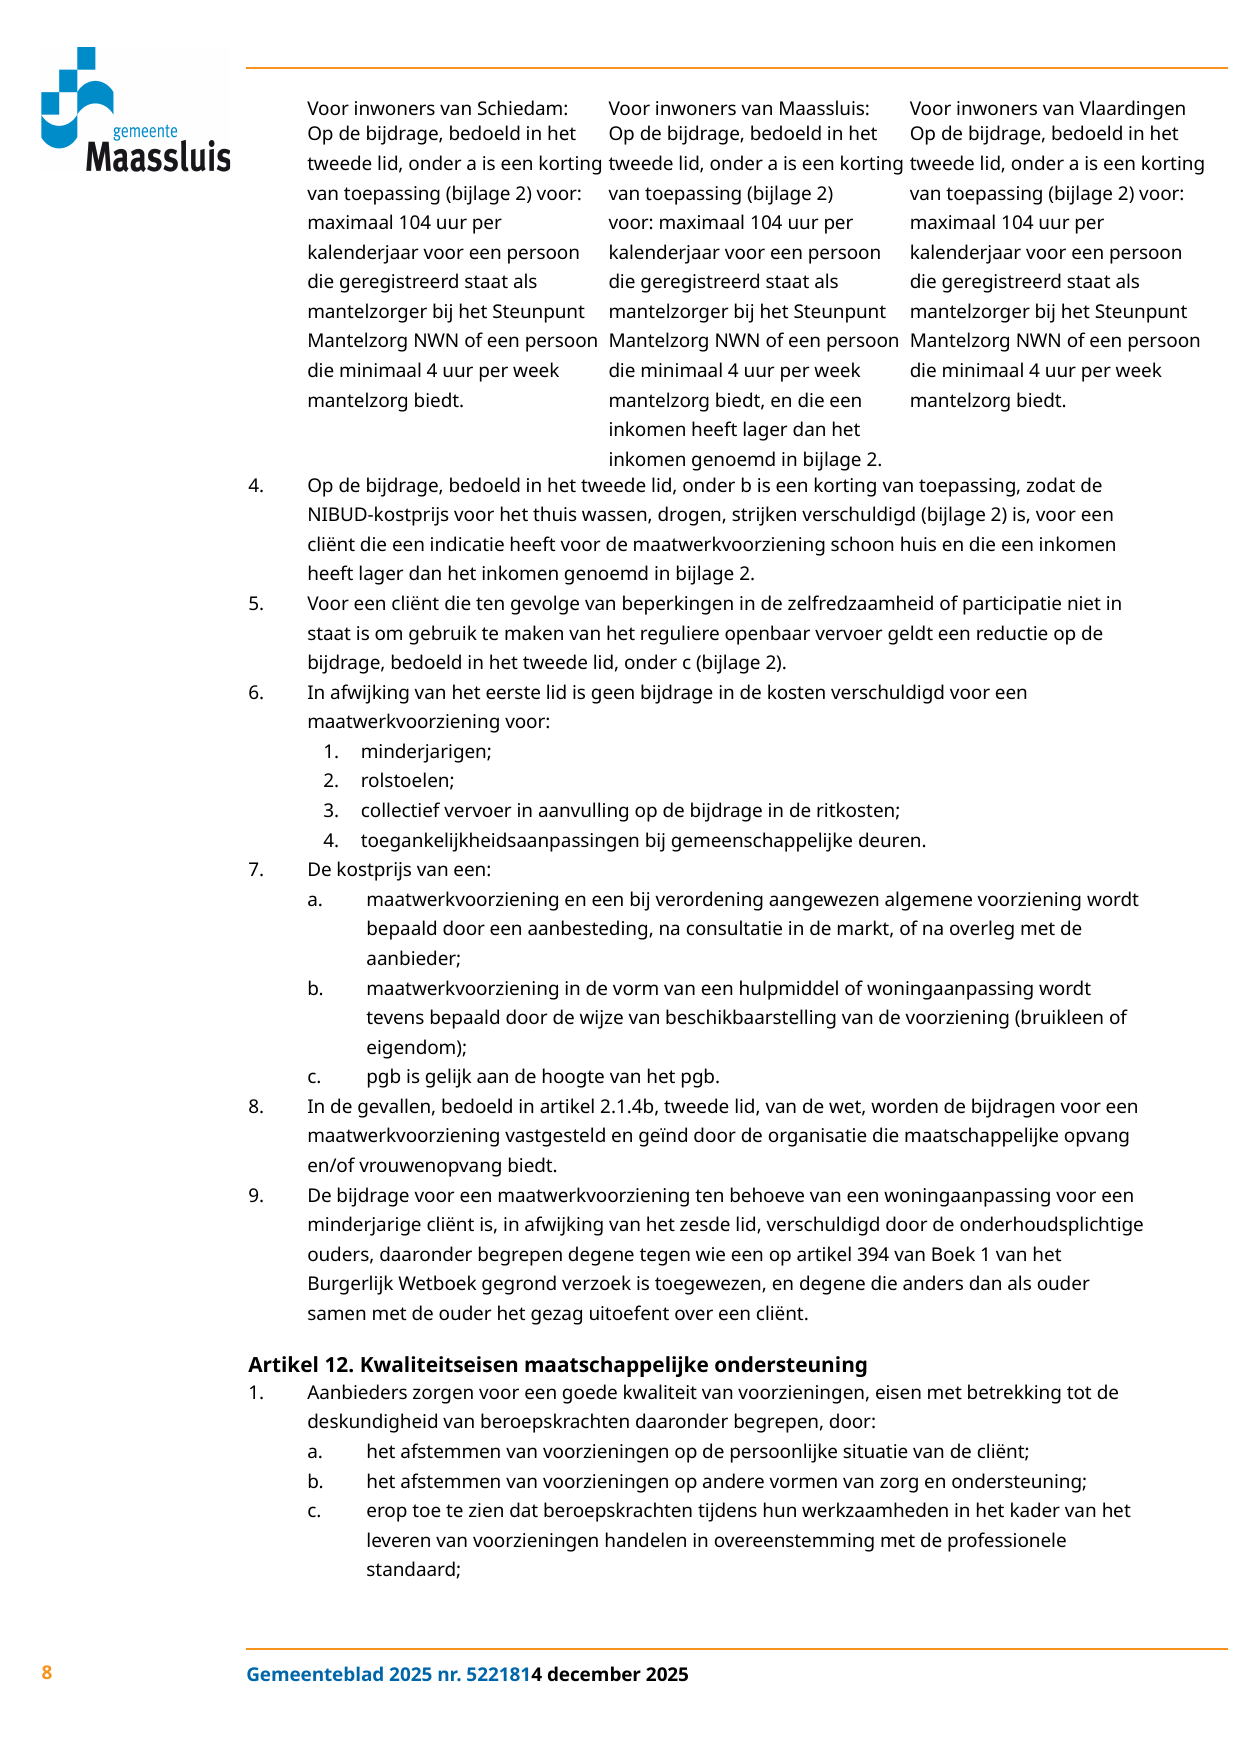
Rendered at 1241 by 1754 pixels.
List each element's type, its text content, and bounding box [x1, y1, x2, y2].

list het afstemmen van voorzieningen op andere vormen van zorg en ondersteuning; [307, 1468, 1152, 1493]
table_cell Op de bijdrage, bedoeld in het tweede lid, onder a is een korting van toepassing (bijlage 2) voor: maximaal 104 uur per kalenderjaar voor een persoon die geregistreerd staat als mantelzorger bij het Steunpunt Mantelzorg NWN of een persoon die minimaal 4 uur per week mantelzorg biedt. [307, 121, 608, 472]
table_header Voor inwoners van Maassluis: [608, 95, 909, 121]
picture [41, 47, 231, 172]
table_header Voor inwoners van Vlaardingen [910, 95, 1211, 121]
list het afstemmen van voorzieningen op de persoonlijke situatie van de cliënt; [307, 1438, 1152, 1464]
table_header Voor inwoners van Schiedam: [307, 95, 608, 121]
list collectief vervoer in aanvulling op de bijdrage in de ritkosten; [323, 797, 1152, 823]
picture [41, 47, 77, 92]
list Voor een cliënt die ten gevolge van beperkingen in de zelfredzaamheid of participatie niet in staat is om gebruik te maken van het reguliere openbaar vervoer geldt een reductie op de bijdrage, bedoeld in het tweede lid, onder c (bijlage 2). [248, 590, 1152, 675]
list pgb is gelijk aan de hoogte van het pgb. [307, 1063, 1152, 1089]
list toegankelijkheidsaanpassingen bij gemeenschappelijke deuren. [323, 827, 1152, 853]
list Op de bijdrage, bedoeld in het tweede lid, onder b is een korting van toepassing, zodat de NIBUD-kostprijs voor het thuis wassen, drogen, strijken verschuldigd (bijlage 2) is, voor een cliënt die een indicatie heeft voor de maatwerkvoorziening schoon huis en die een inkomen heeft lager dan het inkomen genoemd in bijlage 2. [248, 472, 1152, 586]
table_cell Op de bijdrage, bedoeld in het tweede lid, onder a is een korting van toepassing (bijlage 2) voor: maximaal 104 uur per kalenderjaar voor een persoon die geregistreerd staat als mantelzorger bij het Steunpunt Mantelzorg NWN of een persoon die minimaal 4 uur per week mantelzorg biedt, en die een inkomen heeft lager dan het inkomen genoemd in bijlage 2. [608, 121, 909, 472]
table_cell Op de bijdrage, bedoeld in het tweede lid, onder a is een korting van toepassing (bijlage 2) voor: maximaal 104 uur per kalenderjaar voor een persoon die geregistreerd staat als mantelzorger bij het Steunpunt Mantelzorg NWN of een persoon die minimaal 4 uur per week mantelzorg biedt. [910, 121, 1211, 472]
list minderjarigen; [323, 738, 1152, 764]
list In afwijking van het eerste lid is geen bijdrage in de kosten verschuldigd voor een maatwerkvoorziening voor: [248, 679, 1152, 734]
list De bijdrage voor een maatwerkvoorziening ten behoeve van een woningaanpassing voor een minderjarige cliënt is, in afwijking van het zesde lid, verschuldigd door de onderhoudsplichtige ouders, daaronder begrepen degene tegen wie een op artikel 394 van Boek 1 van het Burgerlijk Wetboek gegrond verzoek is toegewezen, en degene die anders dan als ouder samen met de ouder het gezag uitoefent over een cliënt. [248, 1182, 1152, 1326]
list rolstoelen; [323, 768, 1152, 793]
list erop toe te zien dat beroepskrachten tijdens hun werkzaamheden in het kader van het leveren van voorzieningen handelen in overeenstemming met de professionele standaard; [307, 1497, 1152, 1582]
list In de gevallen, bedoeld in artikel 2.1.4b, tweede lid, van de wet, worden de bijdragen voor een maatwerkvoorziening vastgesteld en geïnd door de organisatie die maatschappelijke opvang en/of vrouwenopvang biedt. [248, 1093, 1152, 1178]
list Aanbieders zorgen voor een goede kwaliteit van voorzieningen, eisen met betrekking tot de deskundigheid van beroepskrachten daaronder begrepen, door: [248, 1379, 1152, 1434]
text Artikel 12. Kwaliteitseisen maatschappelijke ondersteuning [248, 1351, 1152, 1379]
list maatwerkvoorziening en een bij verordening aangewezen algemene voorziening wordt bepaald door een aanbesteding, na consultatie in de markt, of na overleg met de aanbieder; [307, 886, 1152, 971]
list De kostprijs van een: [248, 856, 1152, 882]
list maatwerkvoorziening in de vorm van een hulpmiddel of woningaanpassing wordt tevens bepaald door de wijze van beschikbaarstelling van de voorziening (bruikleen of eigendom); [307, 975, 1152, 1060]
